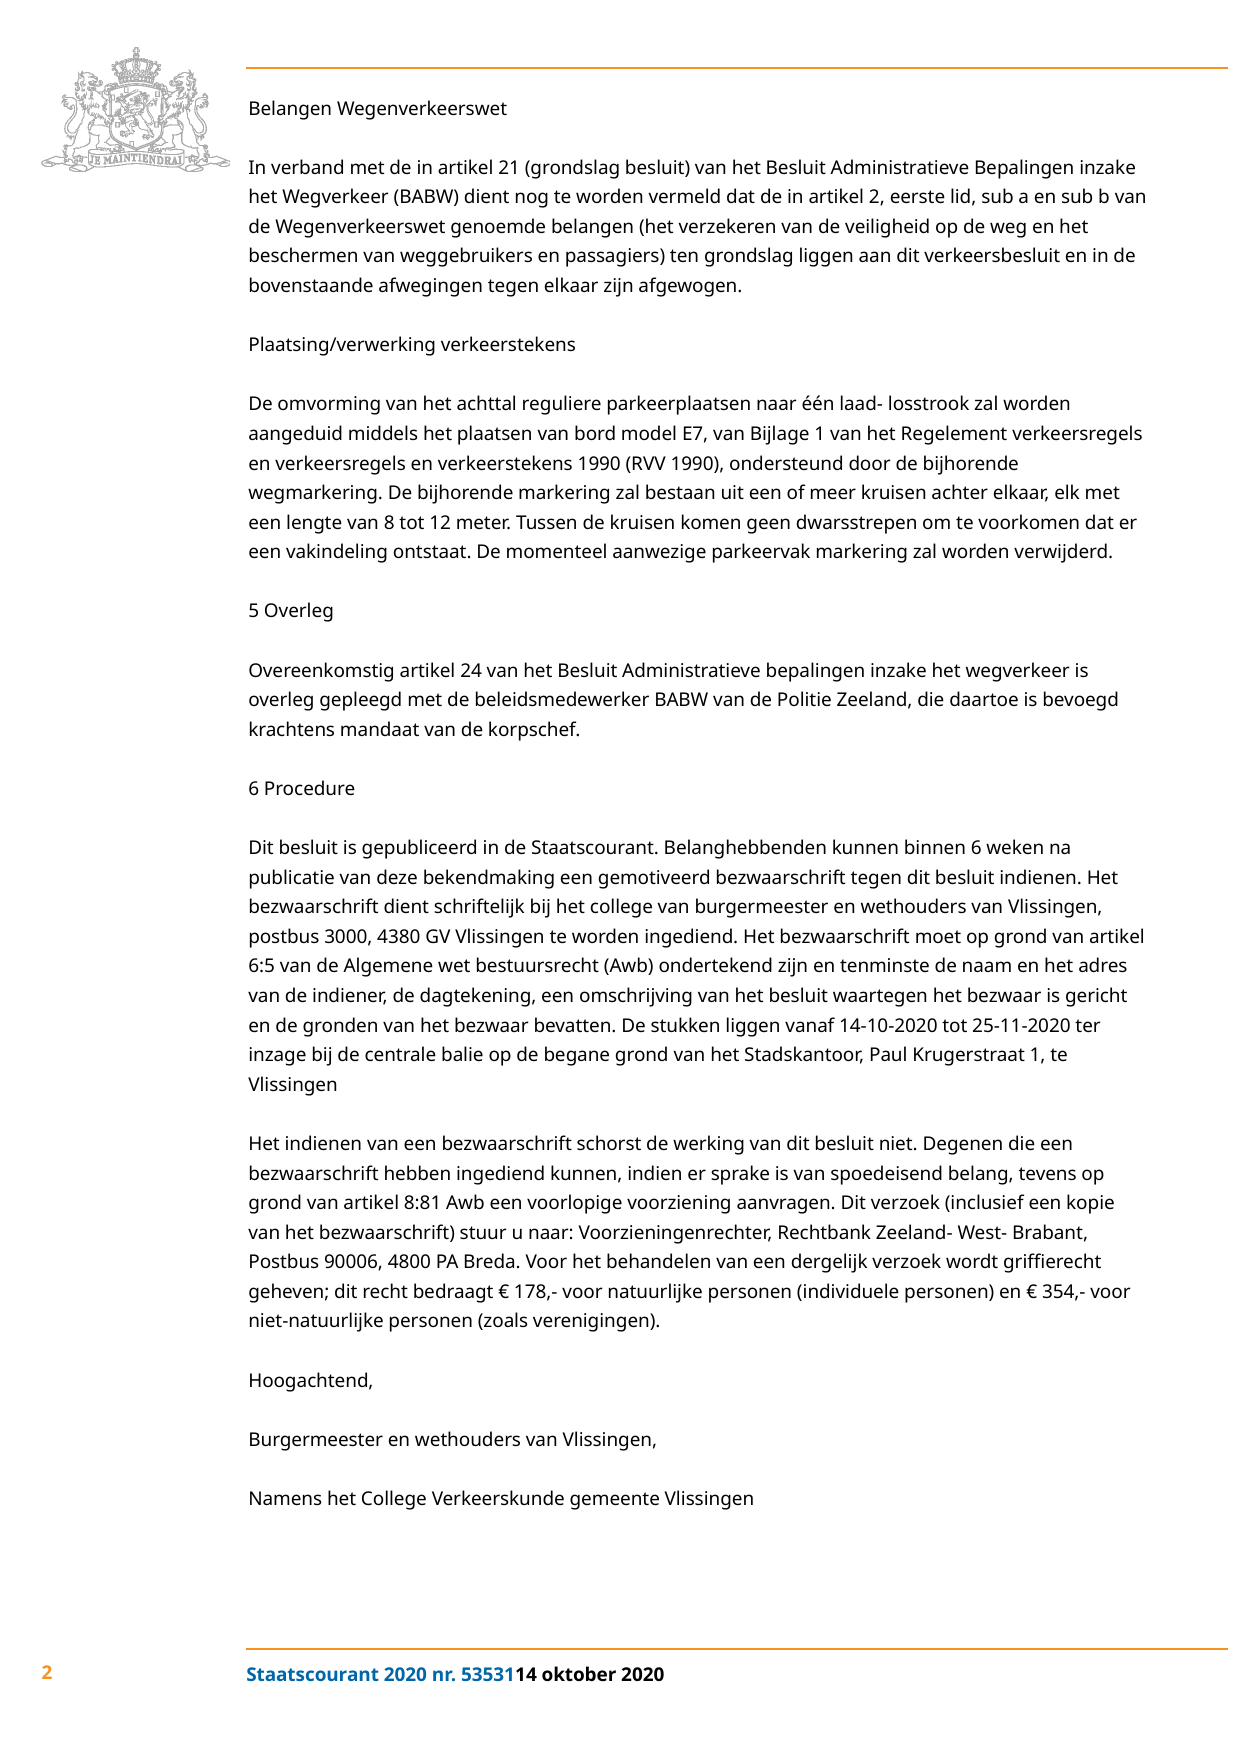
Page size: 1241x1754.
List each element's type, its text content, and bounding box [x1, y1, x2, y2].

text Plaatsing/verwerking verkeerstekens [248, 331, 1152, 357]
text Burgermeester en wethouders van Vlissingen, [248, 1426, 1152, 1452]
text Hoogachtend, [248, 1367, 1152, 1393]
text De omvorming van het achttal reguliere parkeerplaatsen naar één laad- losstrook zal worden aangeduid middels het plaatsen van bord model E7, van Bijlage 1 van het Regelement verkeersregels en verkeersregels en verkeerstekens 1990 (RVV 1990), ondersteund door de bijhorende wegmarkering. De bijhorende markering zal bestaan uit een of meer kruisen achter elkaar, elk met een lengte van 8 tot 12 meter. Tussen de kruisen komen geen dwarsstrepen om te voorkomen dat er een vakindeling ontstaat. De momenteel aanwezige parkeervak markering zal worden verwijderd. [248, 391, 1152, 564]
text In verband met de in artikel 21 (grondslag besluit) van het Besluit Administratieve Bepalingen inzake het Wegverkeer (BABW) dient nog te worden vermeld dat de in artikel 2, eerste lid, sub a en sub b van de Wegenverkeerswet genoemde belangen (het verzekeren van de veiligheid op de weg en het beschermen van weggebruikers en passagiers) ten grondslag liggen aan dit verkeersbesluit en in de bovenstaande afwegingen tegen elkaar zijn afgewogen. [248, 154, 1152, 298]
text 6 Procedure [248, 775, 1152, 801]
text Belangen Wegenverkeerswet [248, 95, 1152, 121]
text Namens het College Verkeerskunde gemeente Vlissingen [248, 1485, 1152, 1511]
text Dit besluit is gepubliceerd in de Staatscourant. Belanghebbenden kunnen binnen 6 weken na publicatie van deze bekendmaking een gemotiveerd bezwaarschrift tegen dit besluit indienen. Het bezwaarschrift dient schriftelijk bij het college van burgermeester en wethouders van Vlissingen, postbus 3000, 4380 GV Vlissingen te worden ingediend. Het bezwaarschrift moet op grond van artikel 6:5 van de Algemene wet bestuursrecht (Awb) ondertekend zijn en tenminste de naam en het adres van de indiener, de dagtekening, een omschrijving van het besluit waartegen het bezwaar is gericht en de gronden van het bezwaar bevatten. De stukken liggen vanaf 14-10-2020 tot 25-11-2020 ter inzage bij de centrale balie op de begane grond van het Stadskantoor, Paul Krugerstraat 1, te Vlissingen [248, 834, 1152, 1097]
text 5 Overleg [248, 598, 1152, 623]
text Overeenkomstig artikel 24 van het Besluit Administratieve bepalingen inzake het wegverkeer is overleg gepleegd met de beleidsmedewerker BABW van de Politie Zeeland, die daartoe is bevoegd krachtens mandaat van de korpschef. [248, 657, 1152, 742]
picture [41, 47, 231, 172]
text Het indienen van een bezwaarschrift schorst de werking van dit besluit niet. Degenen die een bezwaarschrift hebben ingediend kunnen, indien er sprake is van spoedeisend belang, tevens op grond van artikel 8:81 Awb een voorlopige voorziening aanvragen. Dit verzoek (inclusief een kopie van het bezwaarschrift) stuur u naar: Voorzieningenrechter, Rechtbank Zeeland- West- Brabant, Postbus 90006, 4800 PA Breda. Voor het behandelen van een dergelijk verzoek wordt griffierecht geheven; dit recht bedraagt € 178,- voor natuurlijke personen (individuele personen) en € 354,- voor niet-natuurlijke personen (zoals verenigingen). [248, 1130, 1152, 1333]
